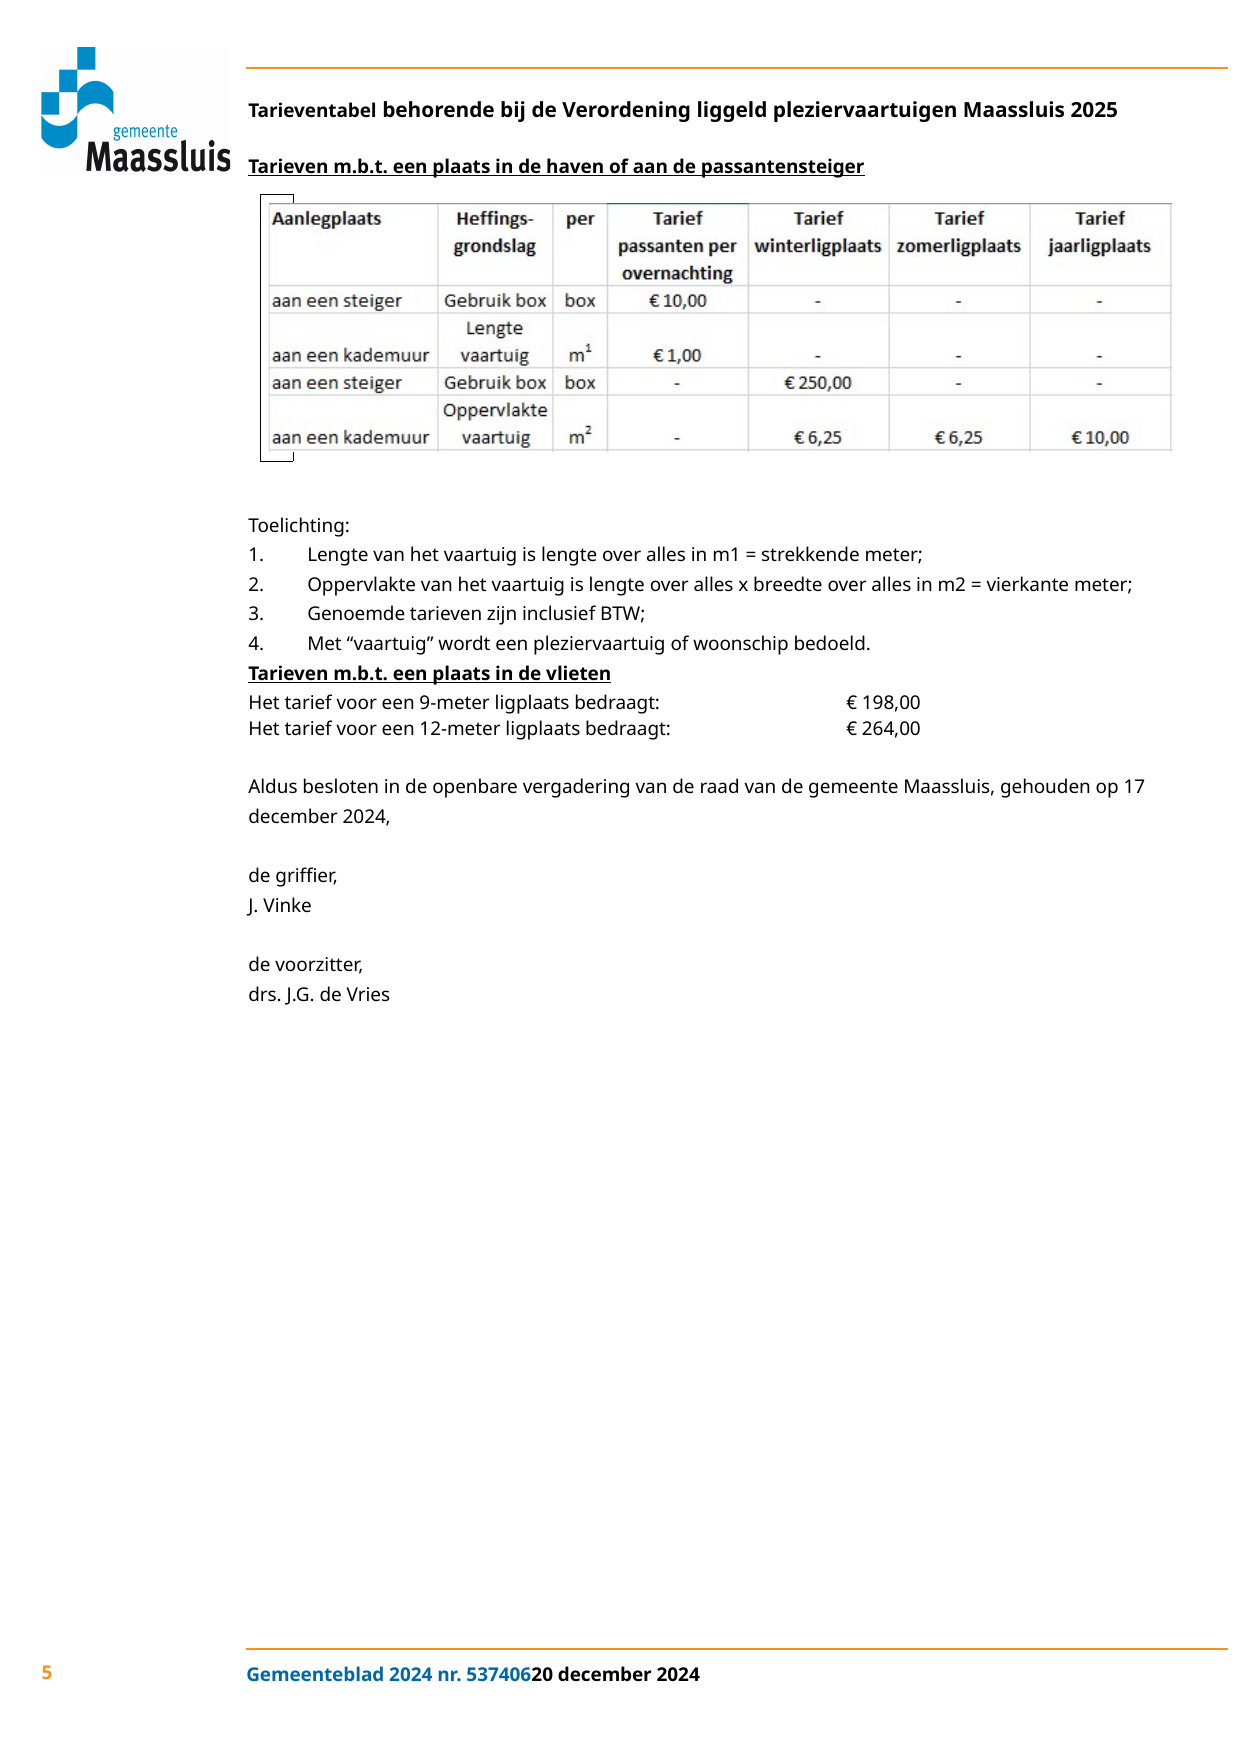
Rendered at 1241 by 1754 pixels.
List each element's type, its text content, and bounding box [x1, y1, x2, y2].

text Tarieventabel behorende bij de Verordening liggeld pleziervaartuigen Maassluis 2025 [248, 95, 1152, 123]
text Toelichting: [248, 512, 1152, 538]
table_header Het tarief voor een 9-meter ligplaats bedraagt: [248, 690, 846, 715]
text Tarieven m.b.t. een plaats in de haven of aan de passantensteiger [248, 153, 1152, 179]
list Lengte van het vaartuig is lengte over alles in m1 = strekkende meter; [248, 541, 1152, 567]
text Aldus besloten in de openbare vergadering van de raad van de gemeente Maassluis, gehouden op 17 december 2024, [248, 774, 1152, 829]
picture [268, 203, 1173, 452]
picture [41, 47, 77, 92]
list Met “vaartuig” wordt een pleziervaartuig of woonschip bedoeld. [248, 630, 1152, 656]
text drs. J.G. de Vries [248, 981, 1152, 1007]
list Genoemde tarieven zijn inclusief BTW; [248, 601, 1152, 626]
table_cell Het tarief voor een 12-meter ligplaats bedraagt: [248, 715, 846, 741]
text de voorzitter, [248, 951, 1152, 977]
text Tarieven m.b.t. een plaats in de vlieten [248, 660, 1152, 686]
text de griffier, [248, 862, 1152, 888]
table_header € 198,00 [846, 690, 1152, 715]
picture [41, 47, 231, 172]
text J. Vinke [248, 892, 1152, 918]
list Oppervlakte van het vaartuig is lengte over alles x breedte over alles in m2 = vierkante meter; [248, 571, 1152, 597]
table_cell € 264,00 [846, 715, 1152, 741]
